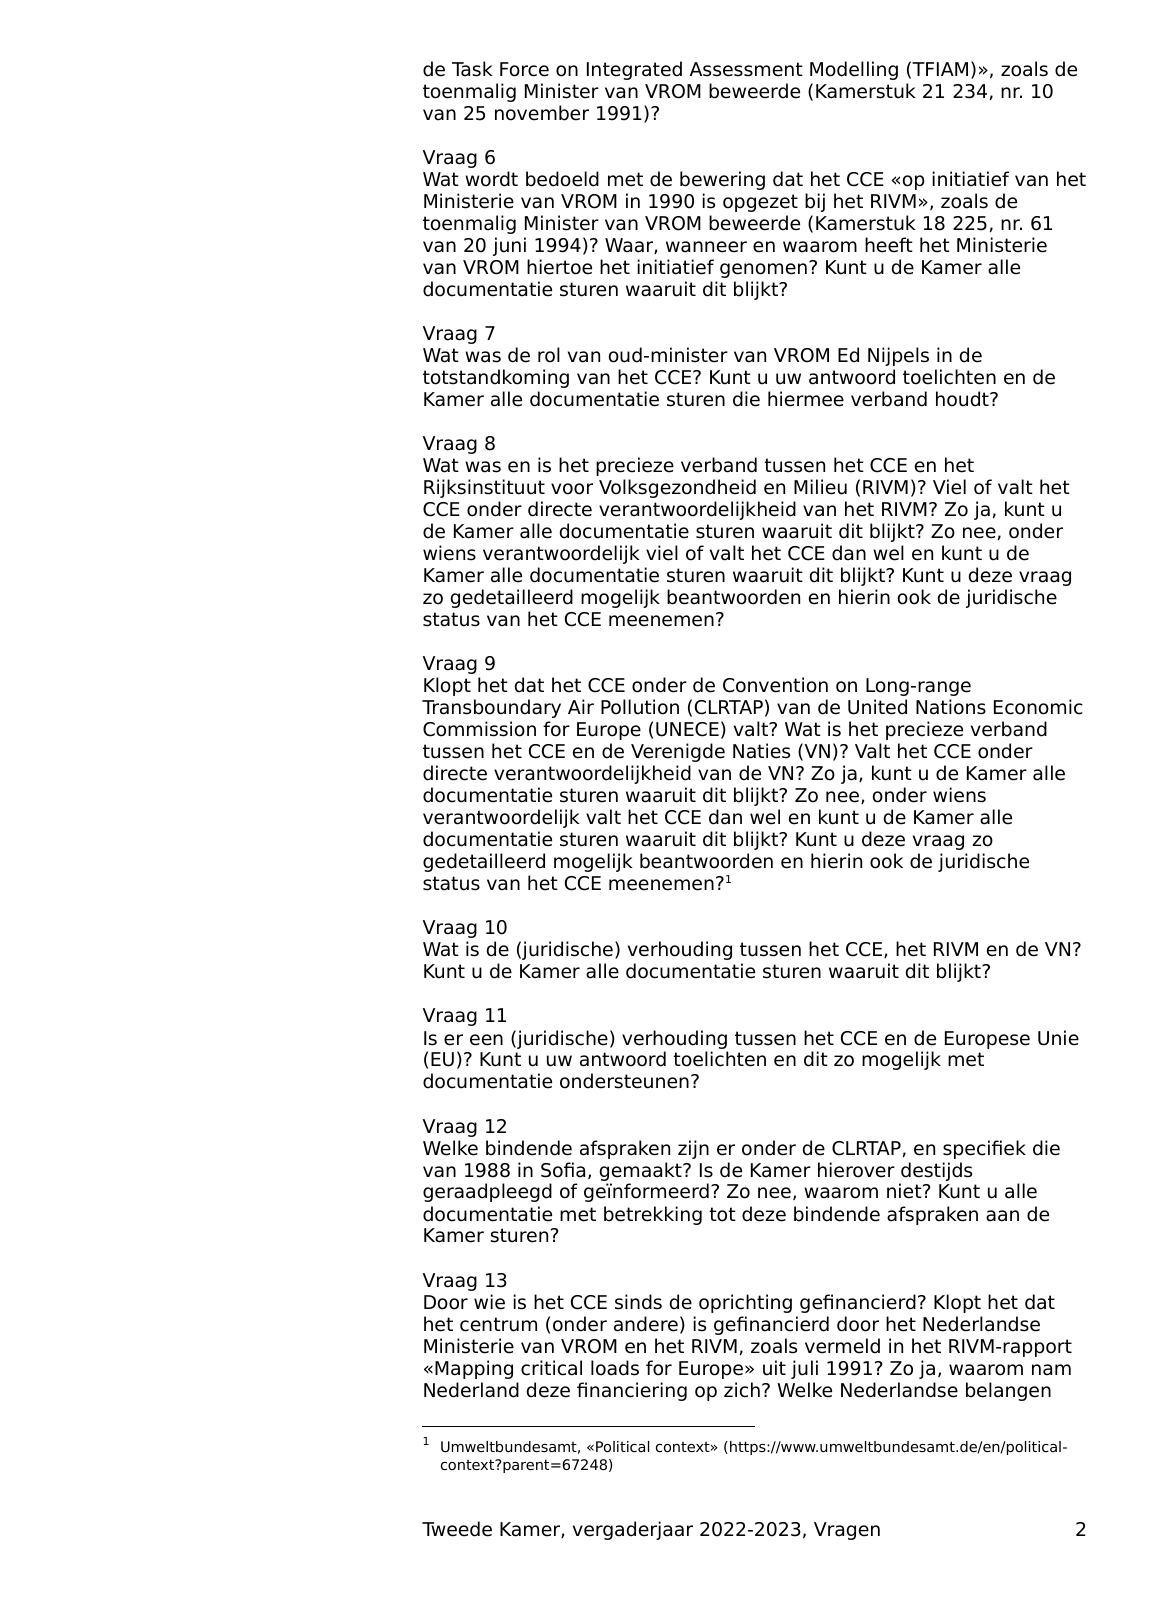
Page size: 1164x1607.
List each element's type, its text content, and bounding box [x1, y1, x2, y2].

text Wat wordt bedoeld met de bewering dat het CCE «op initiatief van het Ministerie van VROM in 1990 is opgezet bij het RIVM», zoals de toenmalig Minister van VROM beweerde (Kamerstuk 18 225, nr. 61 van 20 juni 1994)? Waar, wanneer en waarom heeft het Ministerie van VROM hiertoe het initiatief genomen? Kunt u de Kamer alle documentatie sturen waaruit dit blijkt? [422, 169, 1087, 301]
text de Task Force on Integrated Assessment Modelling (TFIAM)», zoals de toenmalig Minister van VROM beweerde (Kamerstuk 21 234, nr. 10 van 25 november 1991)? [422, 59, 1087, 125]
text Vraag 10 [422, 917, 1087, 939]
text Vraag 12 [422, 1116, 1087, 1137]
text Vraag 6 [422, 147, 1087, 169]
text Klopt het dat het CCE onder de Convention on Long-range Transboundary Air Pollution (CLRTAP) van de United Nations Economic Commission for Europe (UNECE) valt? Wat is het precieze verband tussen het CCE en de Verenigde Naties (VN)? Valt het CCE onder directe verantwoordelijkheid van de VN? Zo ja, kunt u de Kamer alle documentatie sturen waaruit dit blijkt? Zo nee, onder wiens verantwoordelijk valt het CCE dan wel en kunt u de Kamer alle documentatie sturen waaruit dit blijkt? Kunt u deze vraag zo gedetailleerd mogelijk beantwoorden en hierin ook de juridische status van het CCE meenemen? [422, 675, 1087, 895]
text Vraag 9 [422, 653, 1087, 675]
text Vraag 8 [422, 433, 1087, 455]
text Umweltbundesamt, «Political context» (https://www.umweltbundesamt.de/en/political-context?parent=67248) [422, 1435, 1087, 1474]
text Wat is de (juridische) verhouding tussen het CCE, het RIVM en de VN? Kunt u de Kamer alle documentatie sturen waaruit dit blijkt? [422, 939, 1087, 983]
text Vraag 7 [422, 323, 1087, 345]
text Wat was en is het precieze verband tussen het CCE en het Rijksinstituut voor Volksgezondheid en Milieu (RIVM)? Viel of valt het CCE onder directe verantwoordelijkheid van het RIVM? Zo ja, kunt u de Kamer alle documentatie sturen waaruit dit blijkt? Zo nee, onder wiens verantwoordelijk viel of valt het CCE dan wel en kunt u de Kamer alle documentatie sturen waaruit dit blijkt? Kunt u deze vraag zo gedetailleerd mogelijk beantwoorden en hierin ook de juridische status van het CCE meenemen? [422, 455, 1087, 631]
text Door wie is het CCE sinds de oprichting gefinancierd? Klopt het dat het centrum (onder andere) is gefinancierd door het Nederlandse Ministerie van VROM en het RIVM, zoals vermeld in het RIVM-rapport «Mapping critical loads for Europe» uit juli 1991? Zo ja, waarom nam Nederland deze financiering op zich? Welke Nederlandse belangen [422, 1292, 1087, 1401]
text Is er een (juridische) verhouding tussen het CCE en de Europese Unie (EU)? Kunt u uw antwoord toelichten en dit zo mogelijk met documentatie ondersteunen? [422, 1027, 1087, 1093]
text Wat was de rol van oud-minister van VROM Ed Nijpels in de totstandkoming van het CCE? Kunt u uw antwoord toelichten en de Kamer alle documentatie sturen die hiermee verband houdt? [422, 345, 1087, 411]
text Vraag 13 [422, 1269, 1087, 1292]
text Vraag 11 [422, 1005, 1087, 1027]
text Welke bindende afspraken zijn er onder de CLRTAP, en specifiek die van 1988 in Sofia, gemaakt? Is de Kamer hierover destijds geraadpleegd of geïnformeerd? Zo nee, waarom niet? Kunt u alle documentatie met betrekking tot deze bindende afspraken aan de Kamer sturen? [422, 1137, 1087, 1247]
